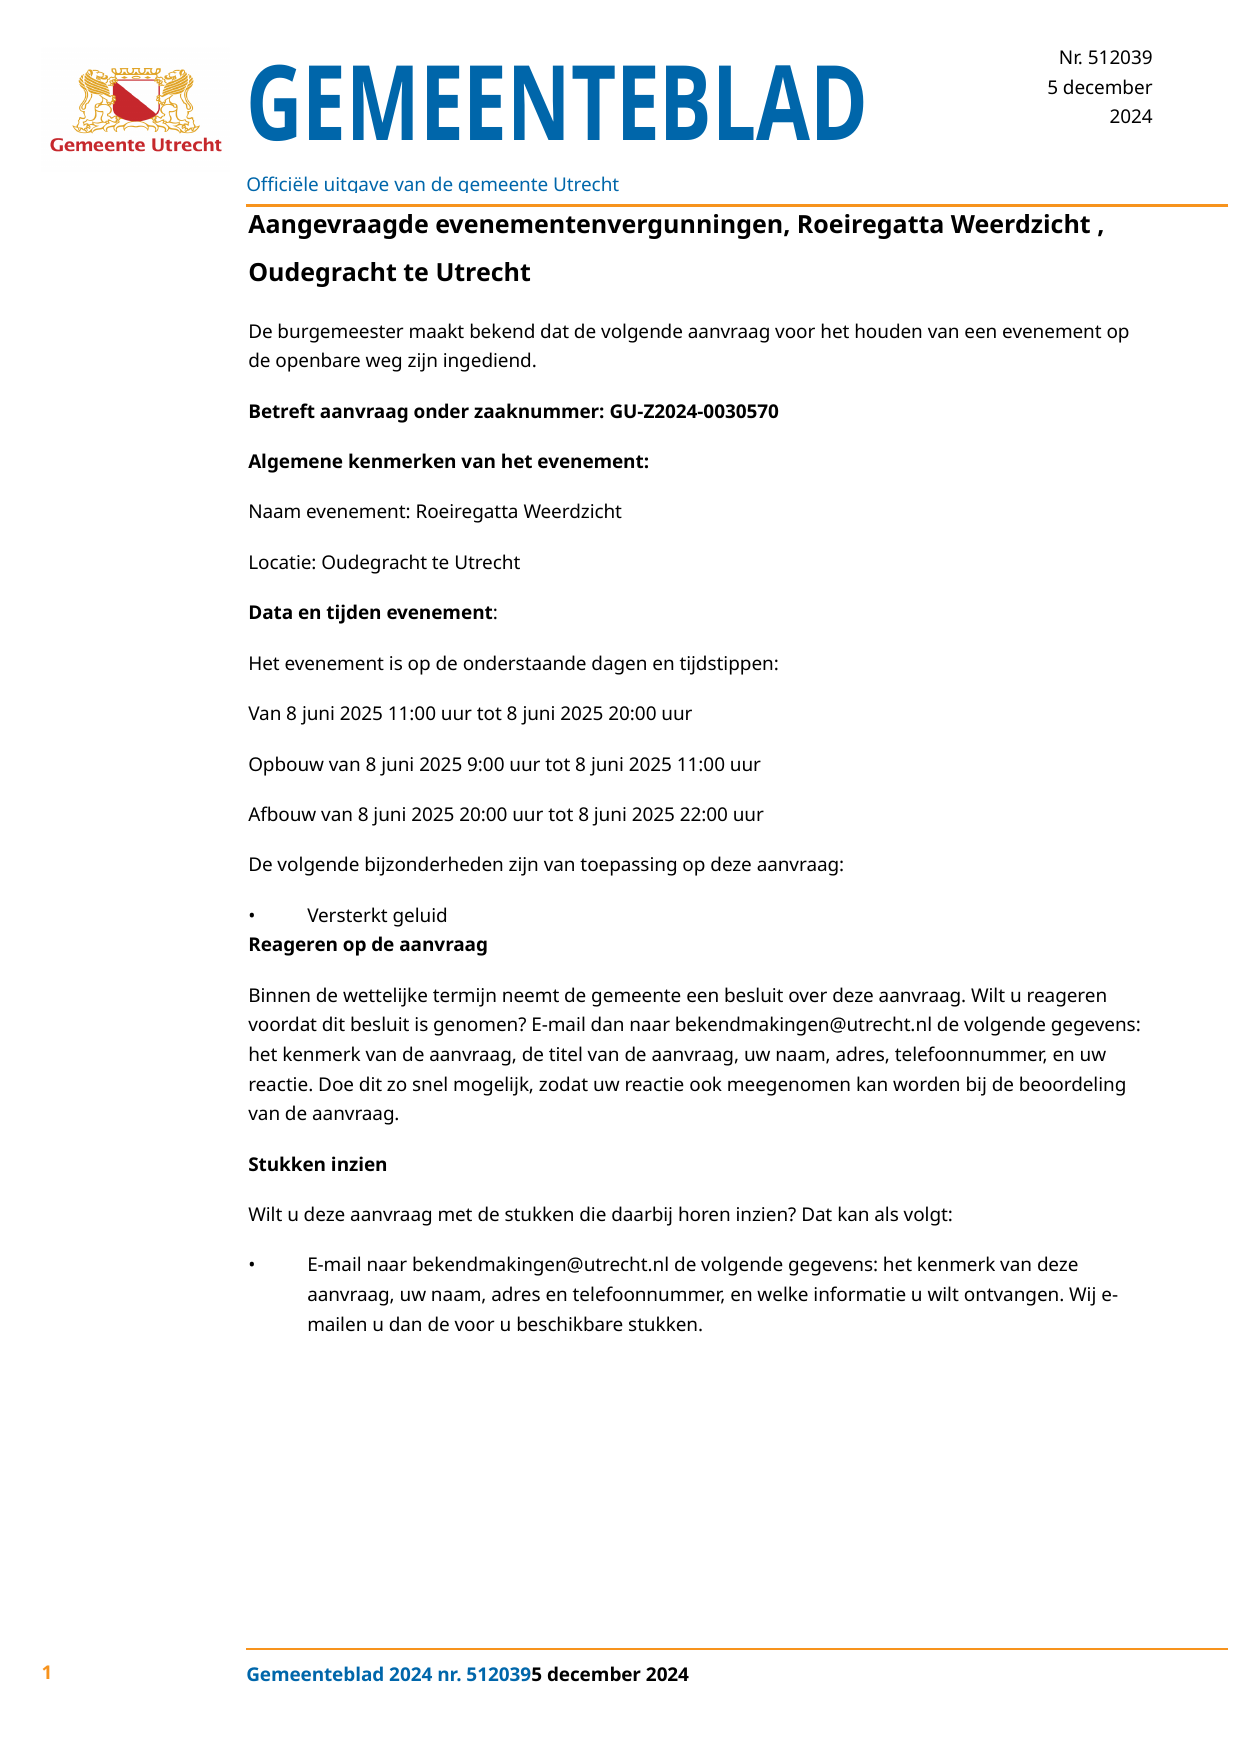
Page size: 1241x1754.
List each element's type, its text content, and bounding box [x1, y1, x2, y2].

picture [41, 47, 231, 172]
text Wilt u deze aanvraag met de stukken die daarbij horen inzien? Dat kan als volgt: [248, 1201, 1152, 1227]
text Stukken inzien [248, 1151, 1152, 1177]
text Het evenement is op de onderstaande dagen en tijdstippen: [248, 650, 1152, 676]
text De volgende bijzonderheden zijn van toepassing op deze aanvraag: [248, 852, 1152, 877]
text Locatie: Oudegracht te Utrecht [248, 549, 1152, 575]
text De burgemeester maakt bekend dat de volgende aanvraag voor het houden van een evenement op de openbare weg zijn ingediend. [248, 318, 1152, 373]
text Aangevraagde evenementenvergunningen, Roeiregatta Weerdzicht , Oudegracht te Utrecht [248, 207, 1152, 288]
text Naam evenement: Roeiregatta Weerdzicht [248, 499, 1152, 524]
text Algemene kenmerken van het evenement: [248, 448, 1152, 474]
list Versterkt geluid [248, 902, 1152, 928]
text Reageren op de aanvraag [248, 932, 1152, 957]
text Binnen de wettelijke termijn neemt de gemeente een besluit over deze aanvraag. Wilt u reageren voordat dit besluit is genomen? E-mail dan naar bekendmakingen@utrecht.nl de volgende gegevens: het kenmerk van de aanvraag, de titel van de aanvraag, uw naam, adres, telefoonnummer, en uw reactie. Doe dit zo snel mogelijk, zodat uw reactie ook meegenomen kan worden bij de beoordeling van de aanvraag. [248, 982, 1152, 1126]
list E-mail naar bekendmakingen@utrecht.nl de volgende gegevens: het kenmerk van deze aanvraag, uw naam, adres en telefoonnummer, en welke informatie u wilt ontvangen. Wij e-mailen u dan de voor u beschikbare stukken. [248, 1252, 1152, 1337]
text Data en tijden evenement: [248, 599, 1152, 625]
text Betreft aanvraag onder zaaknummer: GU-Z2024-0030570 [248, 398, 1152, 424]
text Opbouw van 8 juni 2025 9:00 uur tot 8 juni 2025 11:00 uur [248, 751, 1152, 777]
text Afbouw van 8 juni 2025 20:00 uur tot 8 juni 2025 22:00 uur [248, 801, 1152, 827]
text Van 8 juni 2025 11:00 uur tot 8 juni 2025 20:00 uur [248, 700, 1152, 726]
